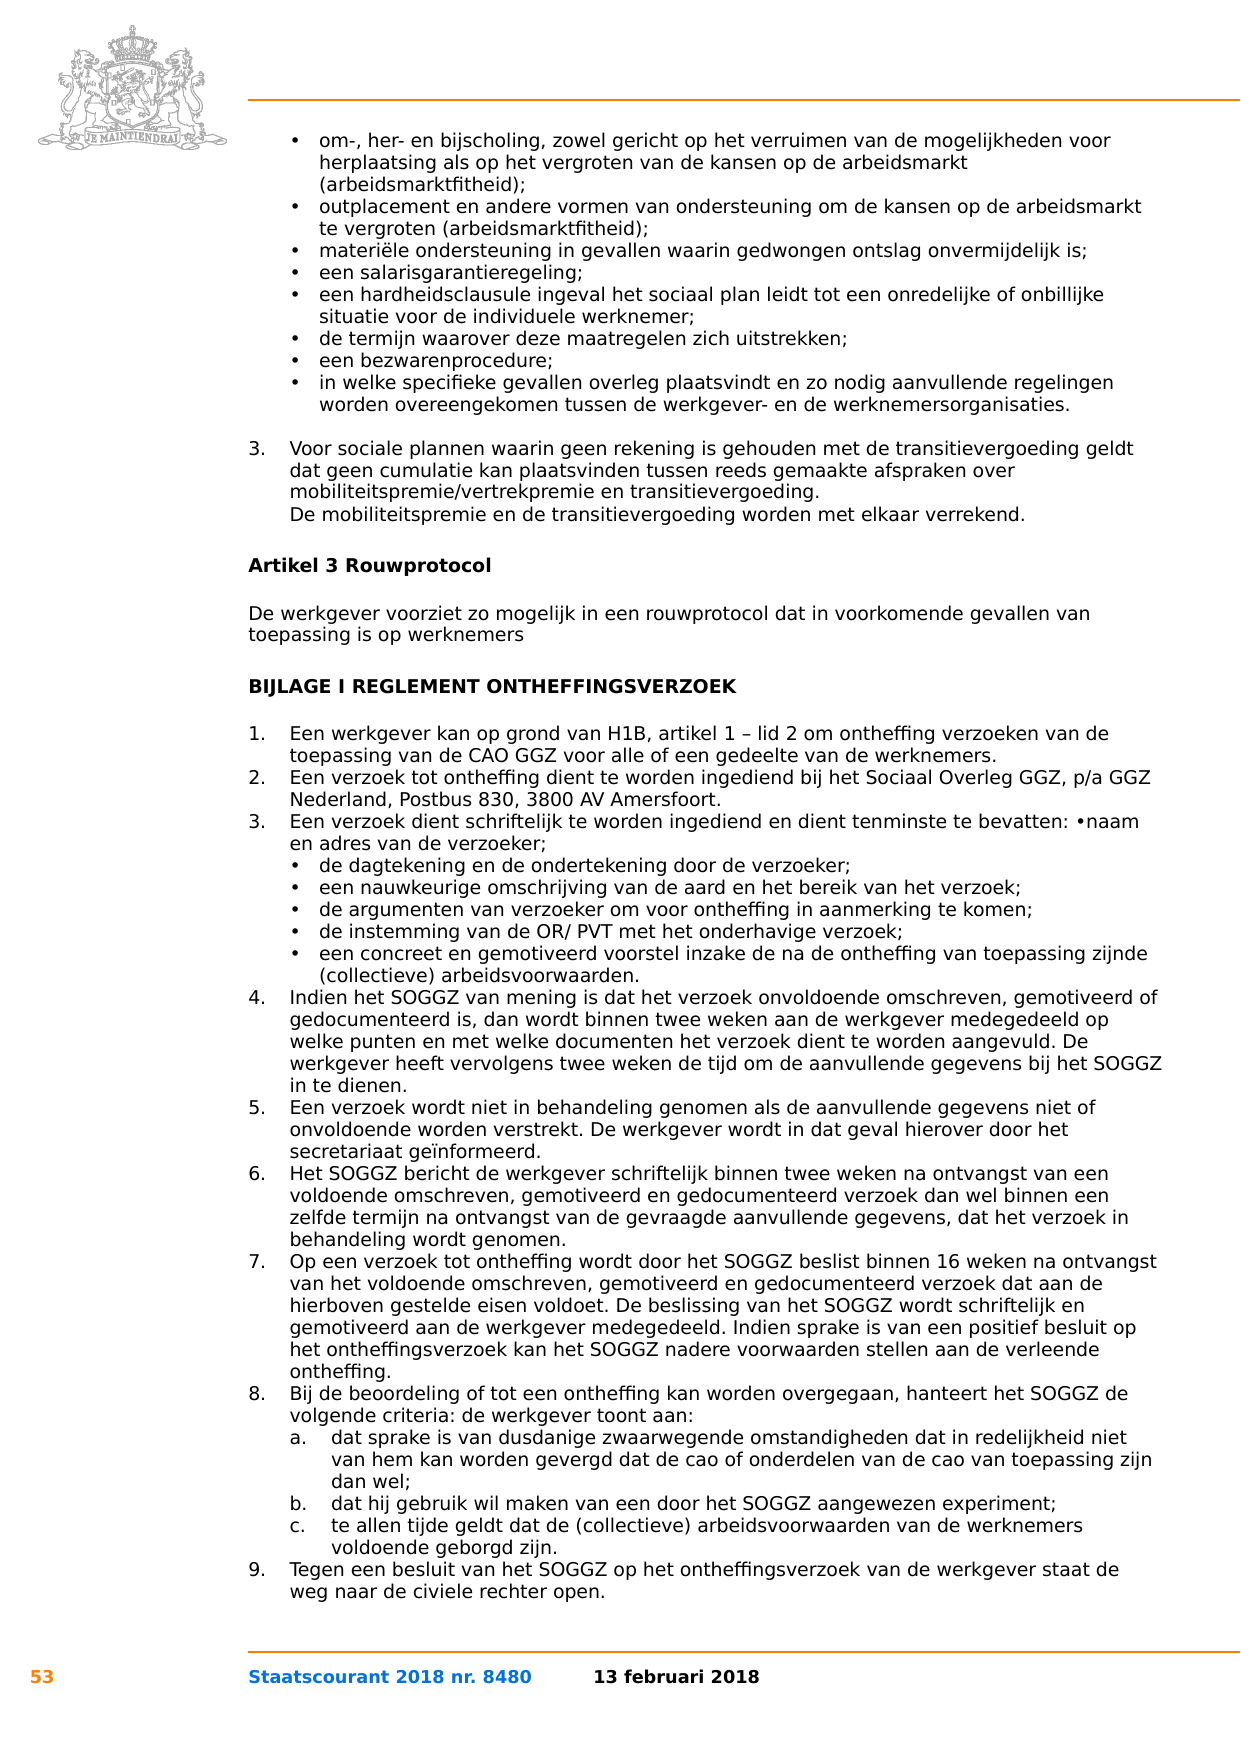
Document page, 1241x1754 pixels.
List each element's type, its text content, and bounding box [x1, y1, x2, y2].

text • de dagtekening en de ondertekening door de verzoeker; [289, 855, 1163, 877]
text • een nauwkeurige omschrijving van de aard en het bereik van het verzoek; [289, 877, 1163, 899]
text 2. Een verzoek tot ontheffing dient te worden ingediend bij het Sociaal Overleg GGZ, p/a GGZ Nederland, Postbus 830, 3800 AV Amersfoort. [248, 767, 1163, 811]
text 5. Een verzoek wordt niet in behandeling genomen als de aanvullende gegevens niet of onvoldoende worden verstrekt. De werkgever wordt in dat geval hierover door het secretariaat geïnformeerd. [248, 1097, 1163, 1163]
text 4. Indien het SOGGZ van mening is dat het verzoek onvoldoende omschreven, gemotiveerd of gedocumenteerd is, dan wordt binnen twee weken aan de werkgever medegedeeld op welke punten en met welke documenten het verzoek dient te worden aangevuld. De werkgever heeft vervolgens twee weken de tijd om de aanvullende gegevens bij het SOGGZ in te dienen. [248, 987, 1163, 1097]
text 3. Voor sociale plannen waarin geen rekening is gehouden met de transitievergoeding geldt dat geen cumulatie kan plaatsvinden tussen reeds gemaakte afspraken over mobiliteitspremie/vertrekpremie en transitievergoeding. [248, 437, 1163, 503]
text • in welke specifieke gevallen overleg plaatsvindt en zo nodig aanvullende regelingen worden overeengekomen tussen de werkgever- en de werknemersorganisaties. [289, 372, 1163, 416]
text • de instemming van de OR/ PVT met het onderhavige verzoek; [289, 921, 1163, 943]
text • de termijn waarover deze maatregelen zich uitstrekken; [289, 328, 1163, 350]
subtitle BIJLAGE I REGLEMENT ONTHEFFINGSVERZOEK [248, 676, 1163, 698]
text • de argumenten van verzoeker om voor ontheffing in aanmerking te komen; [289, 899, 1163, 921]
picture [38, 25, 227, 150]
text • om-, her- en bijscholing, zowel gericht op het verruimen van de mogelijkheden voor herplaatsing als op het vergroten van de kansen op de arbeidsmarkt (arbeidsmarktfitheid); [289, 130, 1163, 196]
text b. dat hij gebruik wil maken van een door het SOGGZ aangewezen experiment; [289, 1493, 1163, 1514]
text 9. Tegen een besluit van het SOGGZ op het ontheffingsverzoek van de werkgever staat de weg naar de civiele rechter open. [248, 1558, 1163, 1602]
text a. dat sprake is van dusdanige zwaarwegende omstandigheden dat in redelijkheid niet van hem kan worden gevergd dat de cao of onderdelen van de cao van toepassing zijn dan wel; [289, 1427, 1163, 1493]
text De mobiliteitspremie en de transitievergoeding worden met elkaar verrekend. [289, 503, 1163, 525]
text 6. Het SOGGZ bericht de werkgever schriftelijk binnen twee weken na ontvangst van een voldoende omschreven, gemotiveerd en gedocumenteerd verzoek dan wel binnen een zelfde termijn na ontvangst van de gevraagde aanvullende gegevens, dat het verzoek in behandeling wordt genomen. [248, 1163, 1163, 1251]
text 8. Bij de beoordeling of tot een ontheffing kan worden overgegaan, hanteert het SOGGZ de volgende criteria: de werkgever toont aan: [248, 1383, 1163, 1427]
subtitle Artikel 3 Rouwprotocol [248, 555, 1163, 577]
text • outplacement en andere vormen van ondersteuning om de kansen op de arbeidsmarkt te vergroten (arbeidsmarktfitheid); [289, 196, 1163, 240]
text 7. Op een verzoek tot ontheffing wordt door het SOGGZ beslist binnen 16 weken na ontvangst van het voldoende omschreven, gemotiveerd en gedocumenteerd verzoek dat aan de hierboven gestelde eisen voldoet. De beslissing van het SOGGZ wordt schriftelijk en gemotiveerd aan de werkgever medegedeeld. Indien sprake is van een positief besluit op het ontheffingsverzoek kan het SOGGZ nadere voorwaarden stellen aan de verleende ontheffing. [248, 1251, 1163, 1383]
text • materiële ondersteuning in gevallen waarin gedwongen ontslag onvermijdelijk is; [289, 240, 1163, 262]
text • een bezwarenprocedure; [289, 350, 1163, 372]
text • een hardheidsclausule ingeval het sociaal plan leidt tot een onredelijke of onbillijke situatie voor de individuele werknemer; [289, 284, 1163, 328]
text • een concreet en gemotiveerd voorstel inzake de na de ontheffing van toepassing zijnde (collectieve) arbeidsvoorwaarden. [289, 943, 1163, 987]
text De werkgever voorziet zo mogelijk in een rouwprotocol dat in voorkomende gevallen van toepassing is op werknemers [248, 602, 1163, 646]
text 1. Een werkgever kan op grond van H1B, artikel 1 – lid 2 om ontheffing verzoeken van de toepassing van de CAO GGZ voor alle of een gedeelte van de werknemers. [248, 723, 1163, 767]
text c. te allen tijde geldt dat de (collectieve) arbeidsvoorwaarden van de werknemers voldoende geborgd zijn. [289, 1514, 1163, 1558]
text • een salarisgarantieregeling; [289, 262, 1163, 284]
text 3. Een verzoek dient schriftelijk te worden ingediend en dient tenminste te bevatten: •naam en adres van de verzoeker; [248, 811, 1163, 855]
